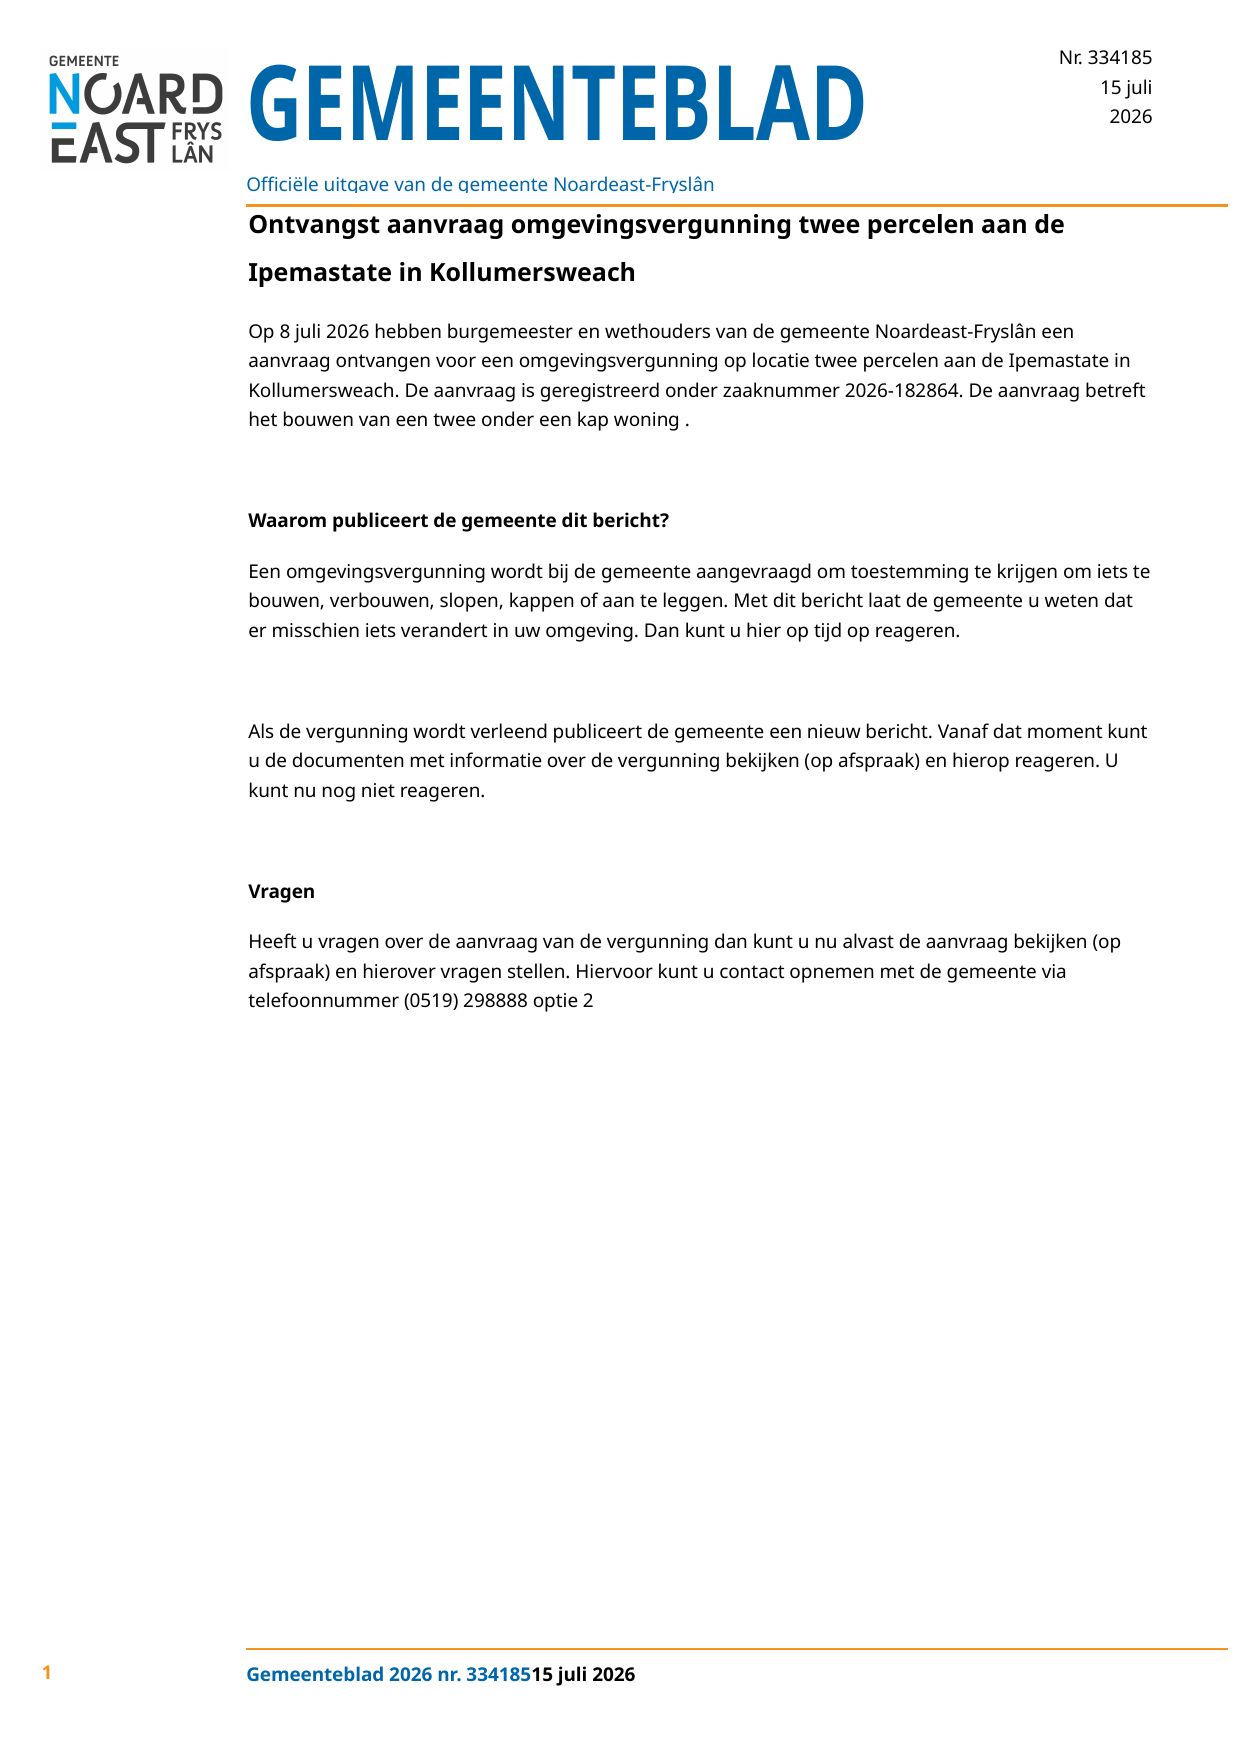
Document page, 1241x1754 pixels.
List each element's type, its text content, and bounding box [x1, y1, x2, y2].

text Vragen [248, 878, 1152, 904]
picture [41, 47, 231, 172]
text Ontvangst aanvraag omgevingsvergunning twee percelen aan de Ipemastate in Kollumersweach [248, 207, 1152, 288]
text Als de vergunning wordt verleend publiceert de gemeente een nieuw bericht. Vanaf dat moment kunt u de documenten met informatie over de vergunning bekijken (op afspraak) en hierop reageren. U kunt nu nog niet reageren. [248, 718, 1152, 803]
text Een omgevingsvergunning wordt bij de gemeente aangevraagd om toestemming te krijgen om iets te bouwen, verbouwen, slopen, kappen of aan te leggen. Met dit bericht laat de gemeente u weten dat er misschien iets verandert in uw omgeving. Dan kunt u hier op tijd op reageren. [248, 558, 1152, 643]
text Waarom publiceert de gemeente dit bericht? [248, 507, 1152, 533]
text Op 8 juli 2026 hebben burgemeester en wethouders van de gemeente Noardeast-Fryslân een aanvraag ontvangen voor een omgevingsvergunning op locatie twee percelen aan de Ipemastate in Kollumersweach. De aanvraag is geregistreerd onder zaaknummer 2026-182864. De aanvraag betreft het bouwen van een twee onder een kap woning . [248, 318, 1152, 432]
text Heeft u vragen over de aanvraag van de vergunning dan kunt u nu alvast de aanvraag bekijken (op afspraak) en hierover vragen stellen. Hiervoor kunt u contact opnemen met de gemeente via telefoonnummer (0519) 298888 optie 2 [248, 928, 1152, 1013]
